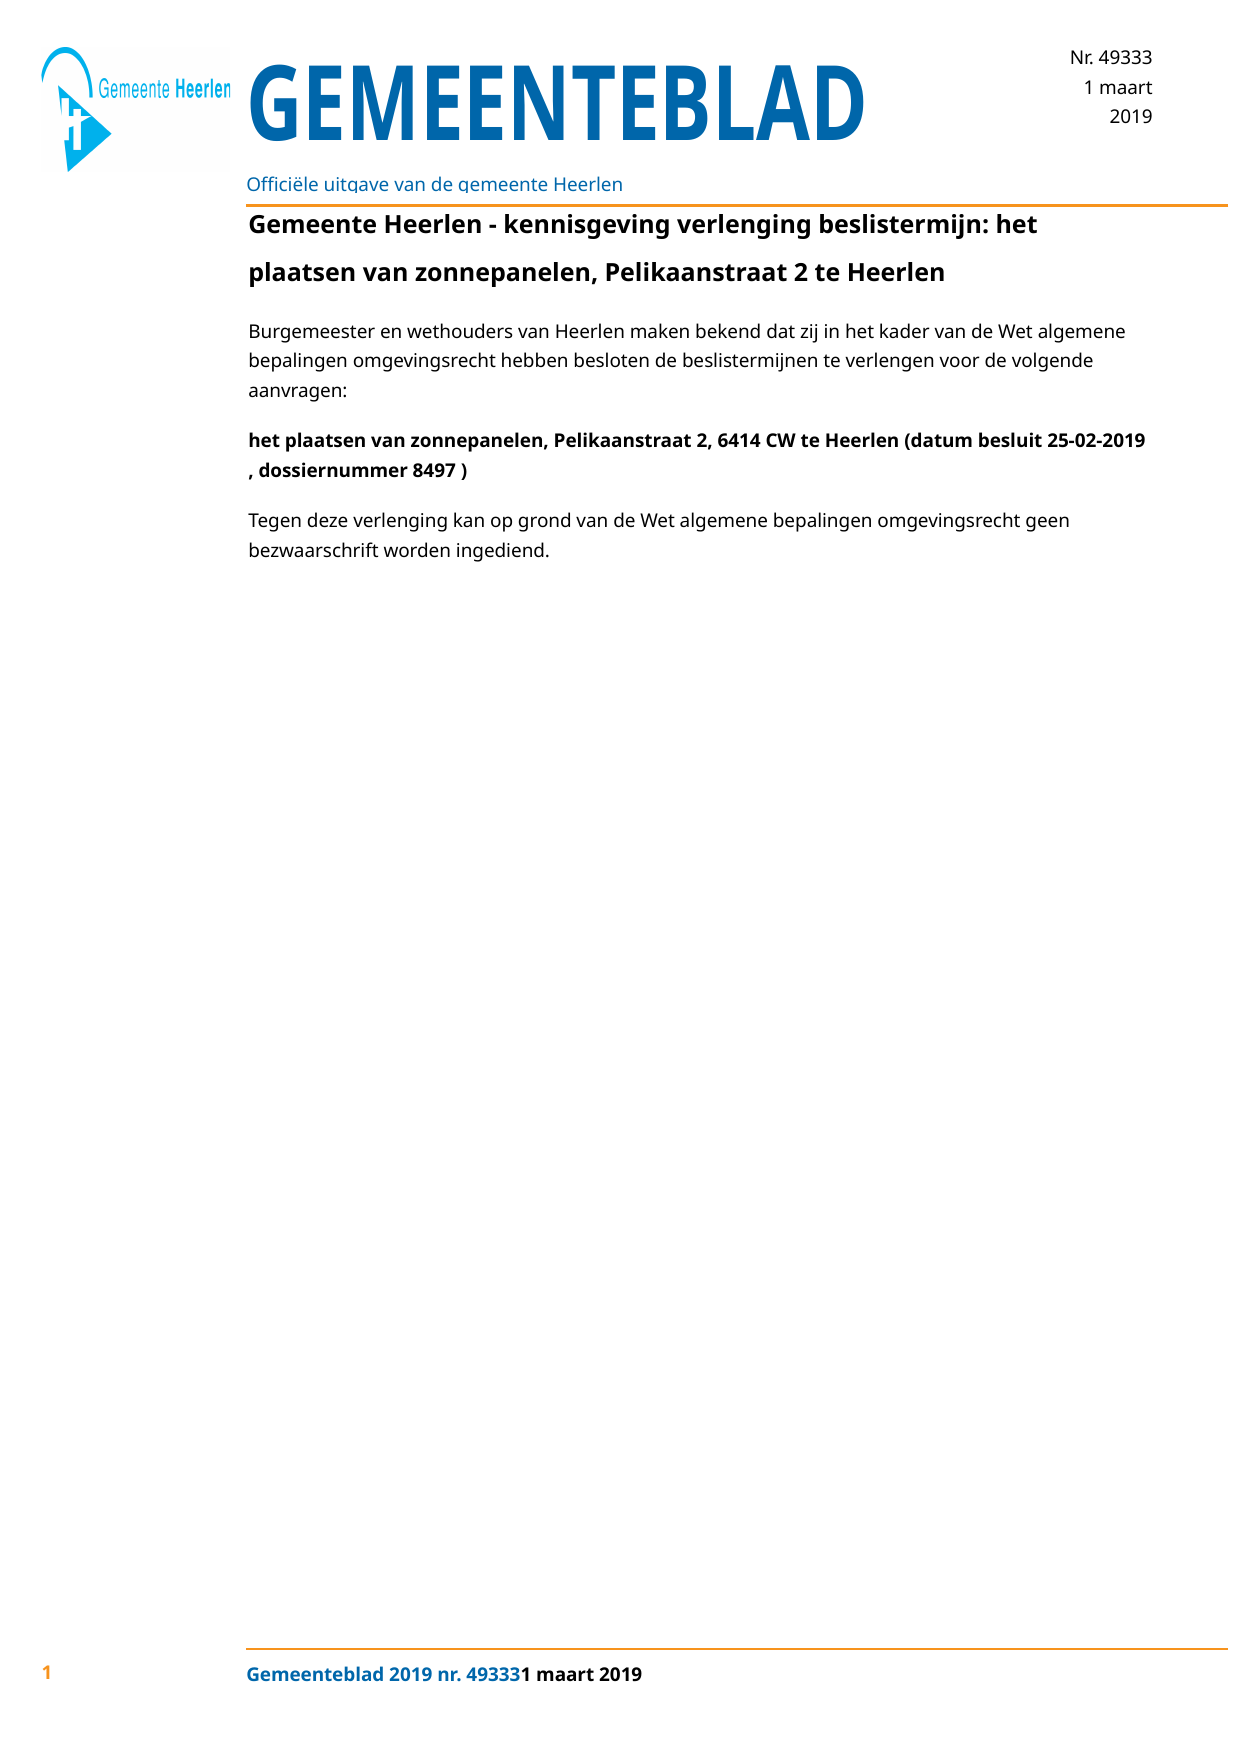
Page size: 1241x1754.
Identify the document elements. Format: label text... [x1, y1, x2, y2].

picture [41, 47, 58, 70]
text Gemeente Heerlen - kennisgeving verlenging beslistermijn: het plaatsen van zonnepanelen, Pelikaanstraat 2 te Heerlen [248, 207, 1152, 288]
picture [41, 47, 231, 172]
text Burgemeester en wethouders van Heerlen maken bekend dat zij in het kader van de Wet algemene bepalingen omgevingsrecht hebben besloten de beslistermijnen te verlengen voor de volgende aanvragen: [248, 318, 1152, 403]
text Tegen deze verlenging kan op grond van de Wet algemene bepalingen omgevingsrecht geen bezwaarschrift worden ingediend. [248, 507, 1152, 563]
text het plaatsen van zonnepanelen, Pelikaanstraat 2, 6414 CW te Heerlen (datum besluit 25-02-2019 , dossiernummer 8497 ) [248, 427, 1152, 483]
